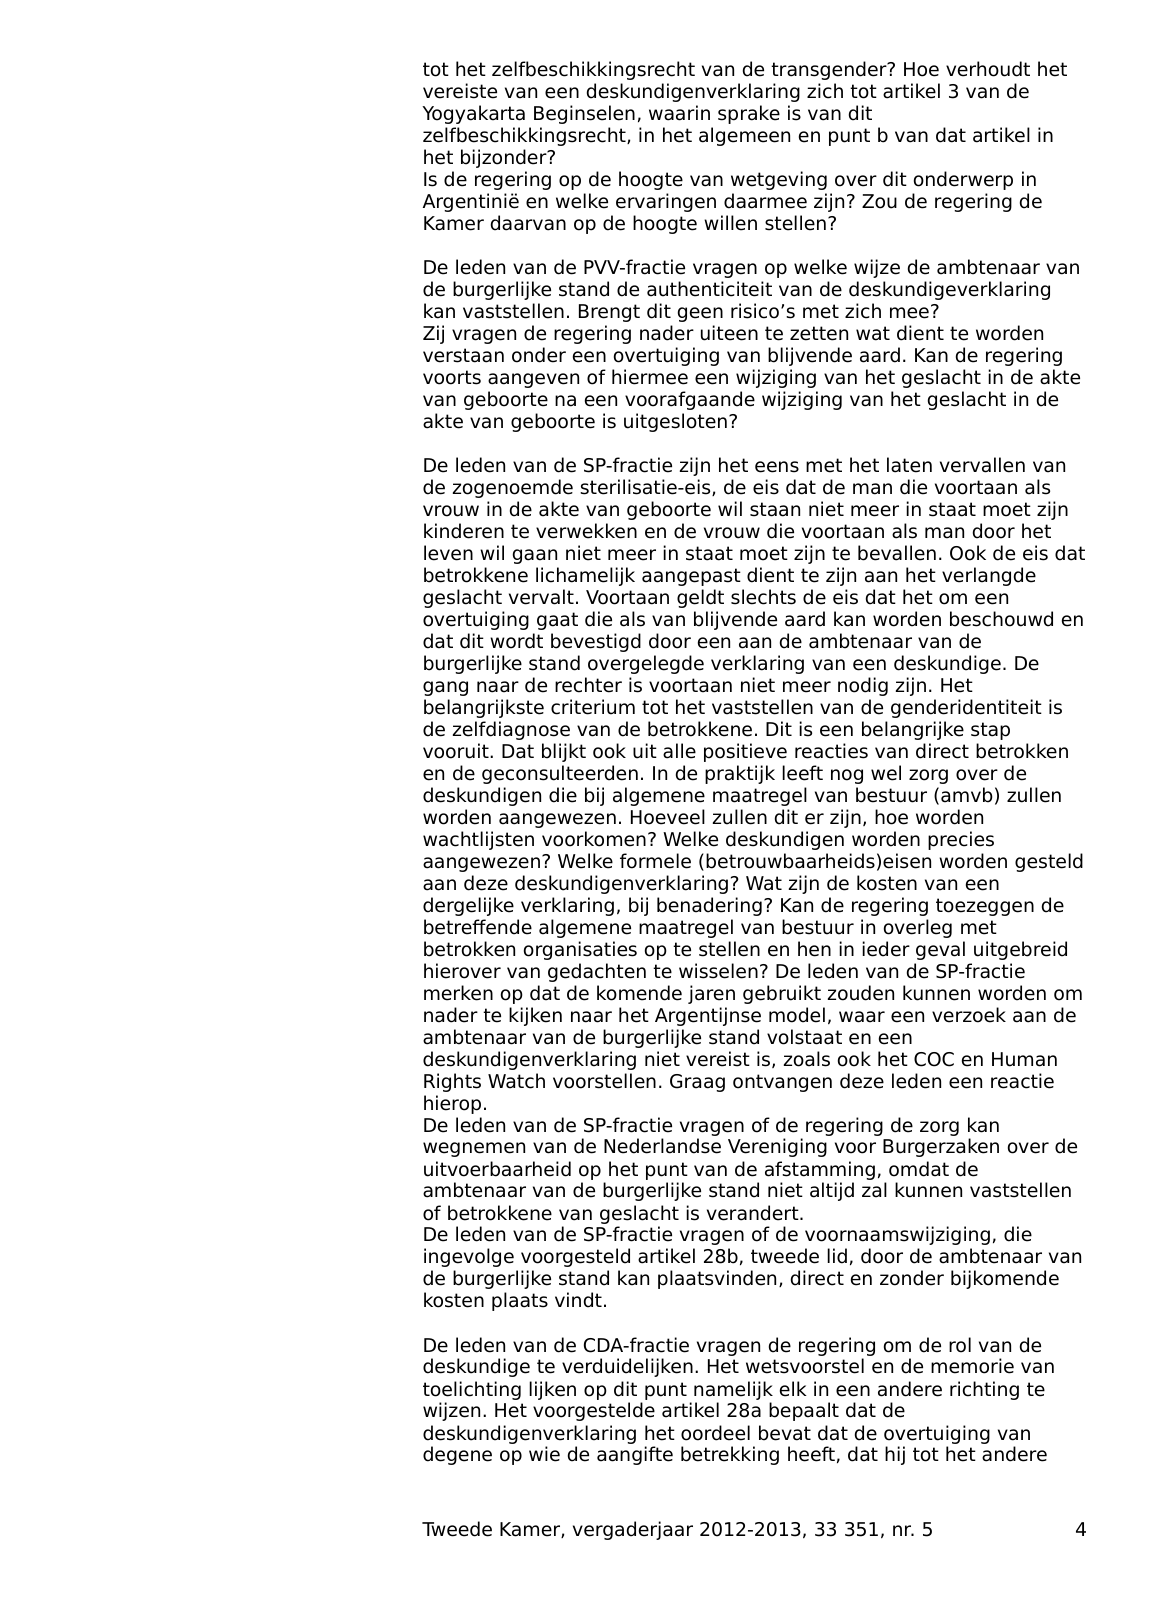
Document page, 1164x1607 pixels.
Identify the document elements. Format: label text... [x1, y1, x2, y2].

text De leden van de SP-fractie zijn het eens met het laten vervallen van de zogenoemde sterilisatie-eis, de eis dat de man die voortaan als vrouw in de akte van geboorte wil staan niet meer in staat moet zijn kinderen te verwekken en de vrouw die voortaan als man door het leven wil gaan niet meer in staat moet zijn te bevallen. Ook de eis dat betrokkene lichamelijk aangepast dient te zijn aan het verlangde geslacht vervalt. Voortaan geldt slechts de eis dat het om een overtuiging gaat die als van blijvende aard kan worden beschouwd en dat dit wordt bevestigd door een aan de ambtenaar van de burgerlijke stand overgelegde verklaring van een deskundige. De gang naar de rechter is voortaan niet meer nodig zijn. Het belangrijkste criterium tot het vaststellen van de genderidentiteit is de zelfdiagnose van de betrokkene. Dit is een belangrijke stap vooruit. Dat blijkt ook uit alle positieve reacties van direct betrokken en de geconsulteerden. In de praktijk leeft nog wel zorg over de deskundigen die bij algemene maatregel van bestuur (amvb) zullen worden aangewezen. Hoeveel zullen dit er zijn, hoe worden wachtlijsten voorkomen? Welke deskundigen worden precies aangewezen? Welke formele (betrouwbaarheids)eisen worden gesteld aan deze deskundigenverklaring? Wat zijn de kosten van een dergelijke verklaring, bij benadering? Kan de regering toezeggen de betreffende algemene maatregel van bestuur in overleg met betrokken organisaties op te stellen en hen in ieder geval uitgebreid hierover van gedachten te wisselen? De leden van de SP-fractie merken op dat de komende jaren gebruikt zouden kunnen worden om nader te kijken naar het Argentijnse model, waar een verzoek aan de ambtenaar van de burgerlijke stand volstaat en een deskundigenverklaring niet vereist is, zoals ook het COC en Human Rights Watch voorstellen. Graag ontvangen deze leden een reactie hierop. [422, 455, 1087, 1114]
text De leden van de SP-fractie vragen of de voornaamswijziging, die ingevolge voorgesteld artikel 28b, tweede lid, door de ambtenaar van de burgerlijke stand kan plaatsvinden, direct en zonder bijkomende kosten plaats vindt. [422, 1224, 1087, 1312]
text De leden van de SP-fractie vragen of de regering de zorg kan wegnemen van de Nederlandse Vereniging voor Burgerzaken over de uitvoerbaarheid op het punt van de afstamming, omdat de ambtenaar van de burgerlijke stand niet altijd zal kunnen vaststellen of betrokkene van geslacht is verandert. [422, 1114, 1087, 1224]
text Is de regering op de hoogte van wetgeving over dit onderwerp in Argentinië en welke ervaringen daarmee zijn? Zou de regering de Kamer daarvan op de hoogte willen stellen? [422, 169, 1087, 235]
text De leden van de PVV-fractie vragen op welke wijze de ambtenaar van de burgerlijke stand de authenticiteit van de deskundigeverklaring kan vaststellen. Brengt dit geen risico’s met zich mee? [422, 257, 1087, 323]
text tot het zelfbeschikkingsrecht van de transgender? Hoe verhoudt het vereiste van een deskundigenverklaring zich tot artikel 3 van de Yogyakarta Beginselen, waarin sprake is van dit zelfbeschikkingsrecht, in het algemeen en punt b van dat artikel in het bijzonder? [422, 59, 1087, 169]
text De leden van de CDA-fractie vragen de regering om de rol van de deskundige te verduidelijken. Het wetsvoorstel en de memorie van toelichting lijken op dit punt namelijk elk in een andere richting te wijzen. Het voorgestelde artikel 28a bepaalt dat de deskundigenverklaring het oordeel bevat dat de overtuiging van degene op wie de aangifte betrekking heeft, dat hij tot het andere [422, 1334, 1087, 1466]
text Zij vragen de regering nader uiteen te zetten wat dient te worden verstaan onder een overtuiging van blijvende aard. Kan de regering voorts aangeven of hiermee een wijziging van het geslacht in de akte van geboorte na een voorafgaande wijziging van het geslacht in de akte van geboorte is uitgesloten? [422, 323, 1087, 433]
